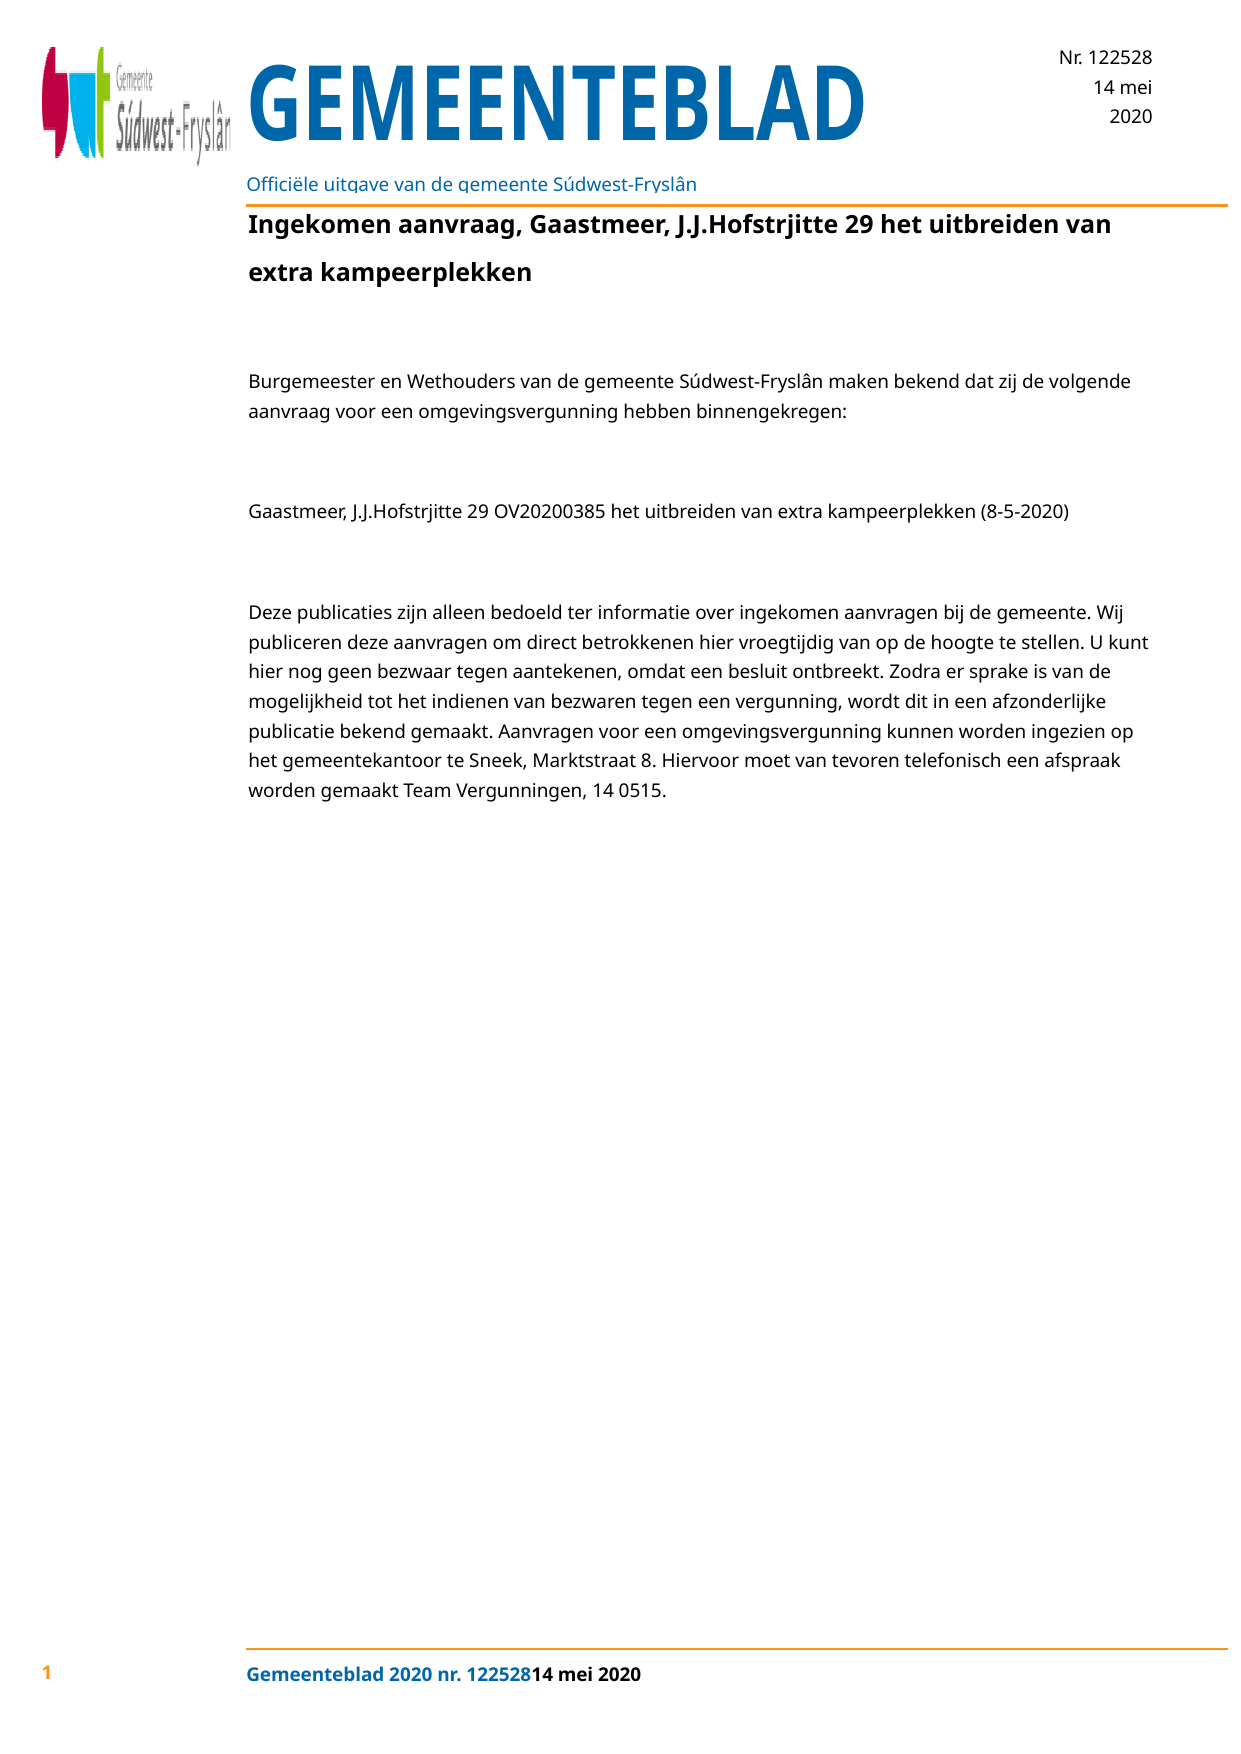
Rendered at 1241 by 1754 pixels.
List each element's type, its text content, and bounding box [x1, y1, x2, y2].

text Deze publicaties zijn alleen bedoeld ter informatie over ingekomen aanvragen bij de gemeente. Wij publiceren deze aanvragen om direct betrokkenen hier vroegtijdig van op de hoogte te stellen. U kunt hier nog geen bezwaar tegen aantekenen, omdat een besluit ontbreekt. Zodra er sprake is van de mogelijkheid tot het indienen van bezwaren tegen een vergunning, wordt dit in een afzonderlijke publicatie bekend gemaakt. Aanvragen voor een omgevingsvergunning kunnen worden ingezien op het gemeentekantoor te Sneek, Marktstraat 8. Hiervoor moet van tevoren telefonisch een afspraak worden gemaakt Team Vergunningen, 14 0515. [248, 599, 1152, 803]
picture [41, 47, 231, 172]
text Ingekomen aanvraag, Gaastmeer, J.J.Hofstrjitte 29 het uitbreiden van extra kampeerplekken [248, 207, 1152, 288]
text Gaastmeer, J.J.Hofstrjitte 29 OV20200385 het uitbreiden van extra kampeerplekken (8-5-2020) [248, 499, 1152, 524]
text Burgemeester en Wethouders van de gemeente Súdwest-Fryslân maken bekend dat zij de volgende aanvraag voor een omgevingsvergunning hebben binnengekregen: [248, 368, 1152, 424]
